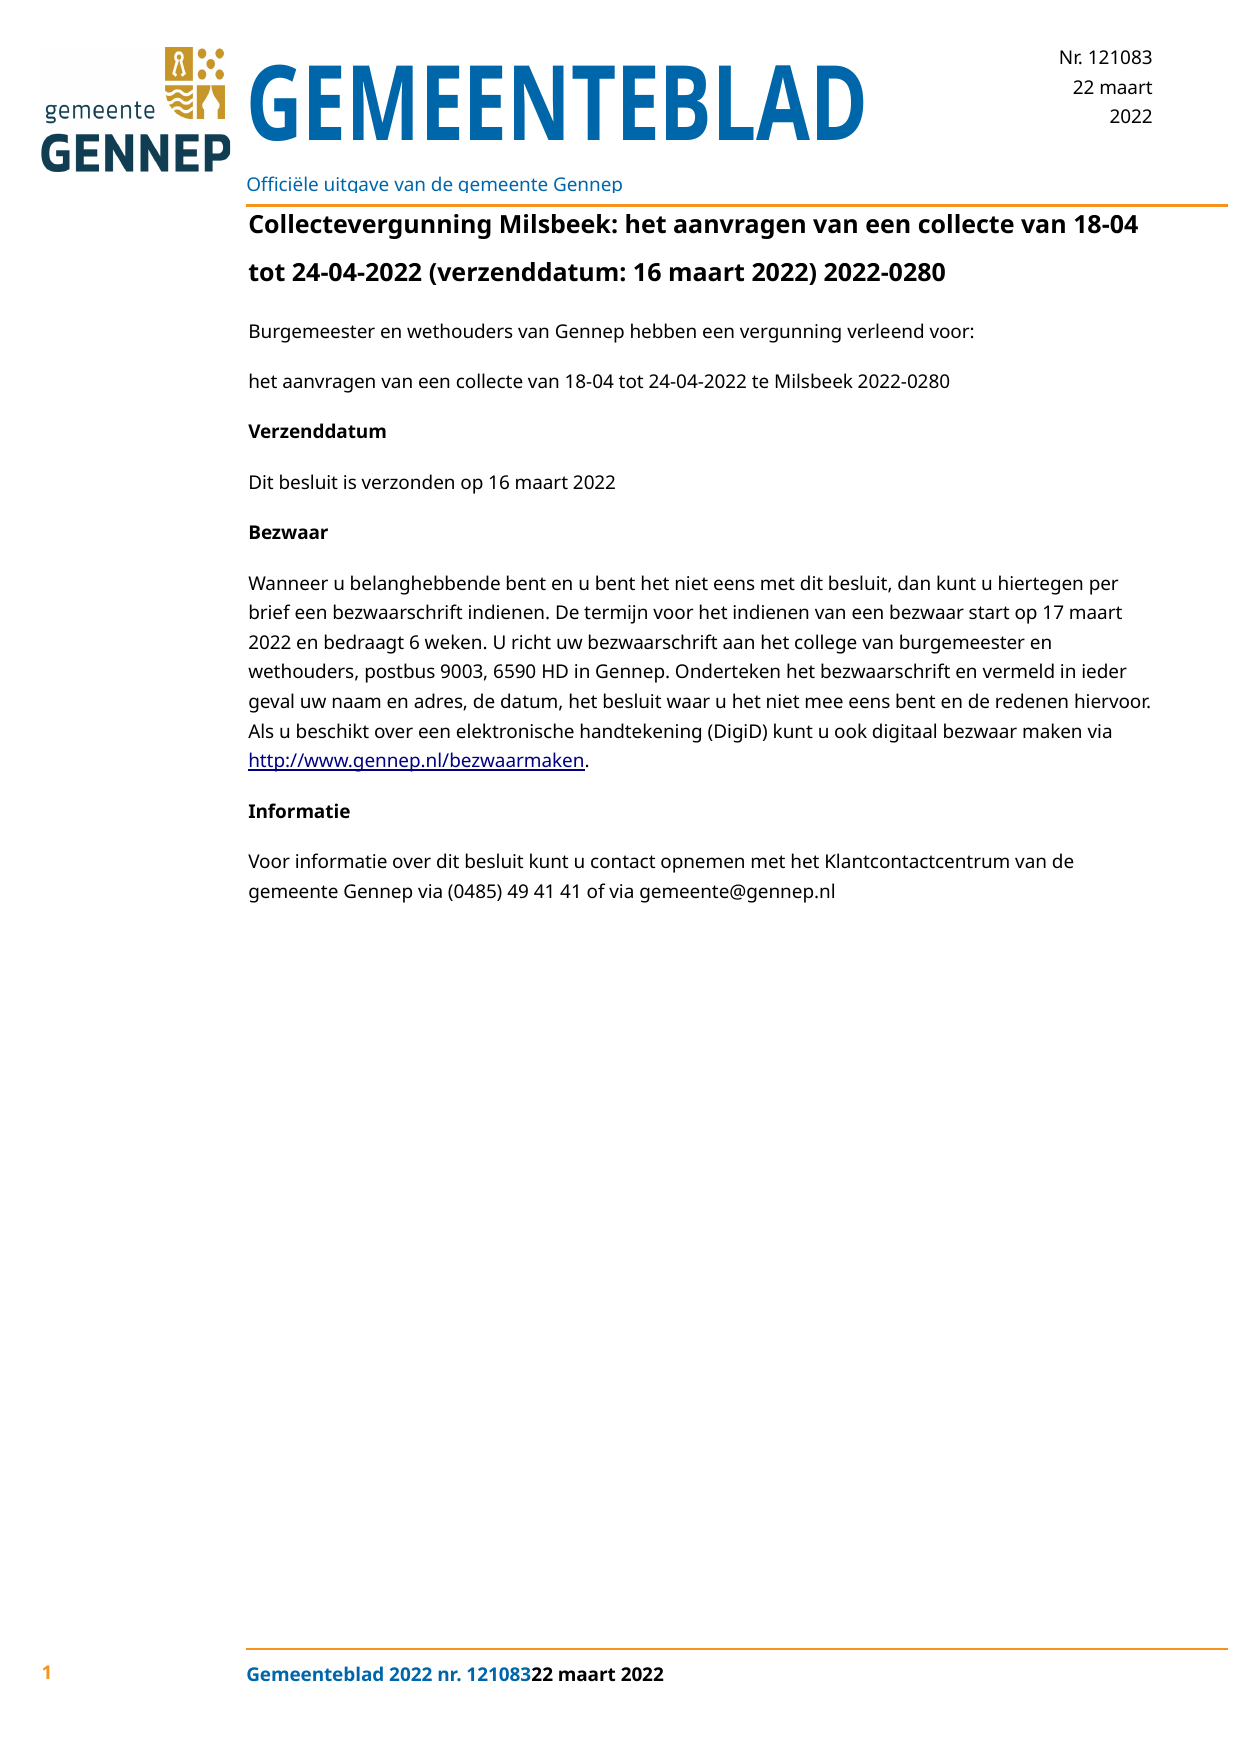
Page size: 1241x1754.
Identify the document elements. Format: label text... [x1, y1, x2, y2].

text Voor informatie over dit besluit kunt u contact opnemen met het Klantcontactcentrum van de gemeente Gennep via (0485) 49 41 41 of via gemeente@gennep.nl [248, 848, 1152, 904]
text Burgemeester en wethouders van Gennep hebben een vergunning verleend voor: [248, 318, 1152, 344]
text Dit besluit is verzonden op 16 maart 2022 [248, 469, 1152, 495]
text Wanneer u belanghebbende bent en u bent het niet eens met dit besluit, dan kunt u hiertegen per brief een bezwaarschrift indienen. De termijn voor het indienen van een bezwaar start op 17 maart 2022 en bedraagt 6 weken. U richt uw bezwaarschrift aan het college van burgemeester en wethouders, postbus 9003, 6590 HD in Gennep. Onderteken het bezwaarschrift en vermeld in ieder geval uw naam en adres, de datum, het besluit waar u het niet mee eens bent en de redenen hiervoor. Als u beschikt over een elektronische handtekening (DigiD) kunt u ook digitaal bezwaar maken via http://www.gennep.nl/bezwaarmaken. [248, 570, 1152, 773]
text het aanvragen van een collecte van 18-04 tot 24-04-2022 te Milsbeek 2022-0280 [248, 368, 1152, 394]
text Collectevergunning Milsbeek: het aanvragen van een collecte van 18-04 tot 24-04-2022 (verzenddatum: 16 maart 2022) 2022-0280 [248, 207, 1152, 288]
picture [41, 47, 231, 172]
text Bezwaar [248, 519, 1152, 545]
text Informatie [248, 798, 1152, 824]
text Verzenddatum [248, 419, 1152, 444]
